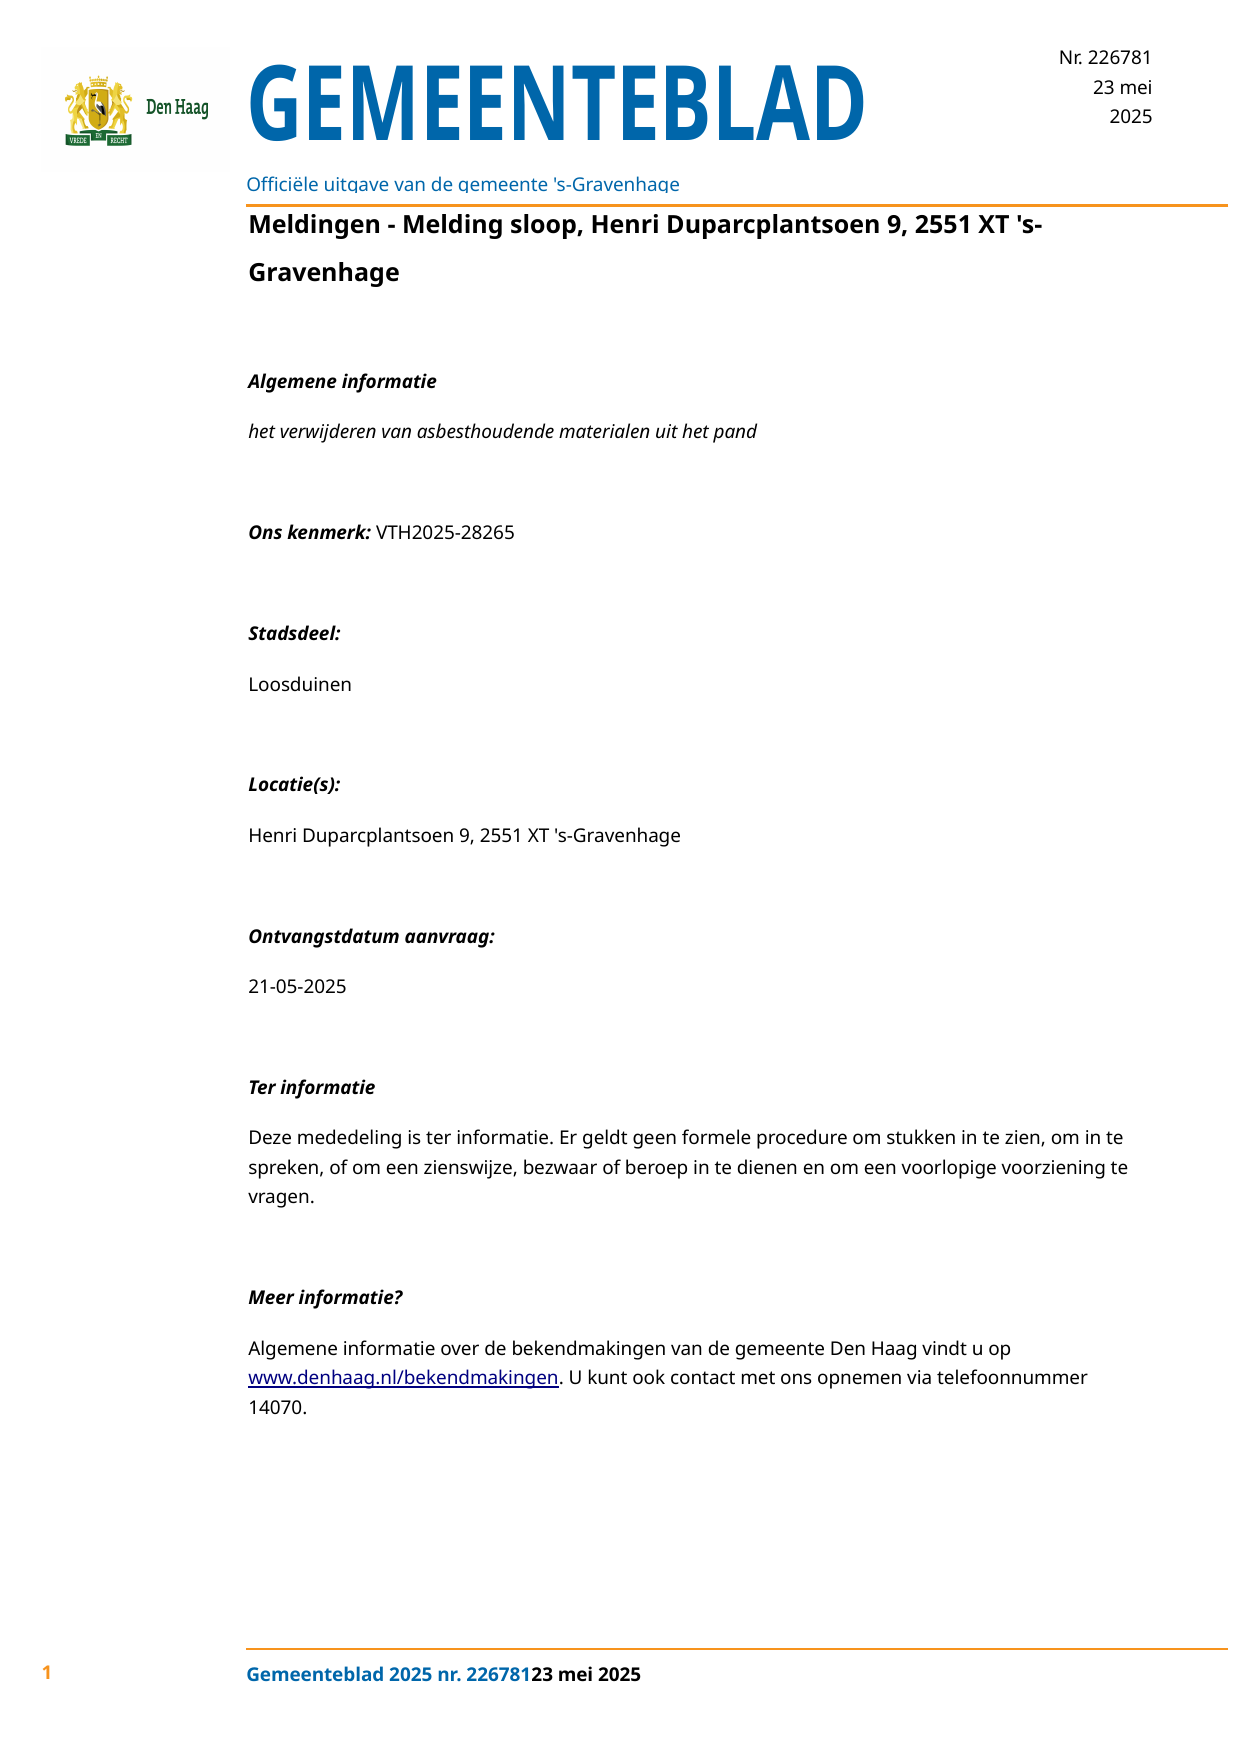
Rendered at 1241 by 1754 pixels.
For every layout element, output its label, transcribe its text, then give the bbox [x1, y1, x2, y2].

picture [41, 47, 231, 172]
text Locatie(s): [248, 772, 1152, 797]
text Stadsdeel: [248, 620, 1152, 646]
text Ter informatie [248, 1074, 1152, 1100]
text Algemene informatie [248, 368, 1152, 394]
text Ontvangstdatum aanvraag: [248, 923, 1152, 949]
text Meldingen - Melding sloop, Henri Duparcplantsoen 9, 2551 XT 's-Gravenhage [248, 207, 1152, 288]
text Henri Duparcplantsoen 9, 2551 XT 's-Gravenhage [248, 822, 1152, 848]
text Meer informatie? [248, 1284, 1152, 1310]
text het verwijderen van asbesthoudende materialen uit het pand [248, 419, 1152, 444]
text Loosduinen [248, 671, 1152, 697]
text Ons kenmerk: VTH2025-28265 [248, 519, 1152, 545]
text 21-05-2025 [248, 973, 1152, 999]
text Deze mededeling is ter informatie. Er geldt geen formele procedure om stukken in te zien, om in te spreken, of om een zienswijze, bezwaar of beroep in te dienen en om een voorlopige voorziening te vragen. [248, 1124, 1152, 1209]
text Algemene informatie over de bekendmakingen van de gemeente Den Haag vindt u op www.denhaag.nl/bekendmakingen. U kunt ook contact met ons opnemen via telefoonnummer 14070. [248, 1335, 1152, 1420]
